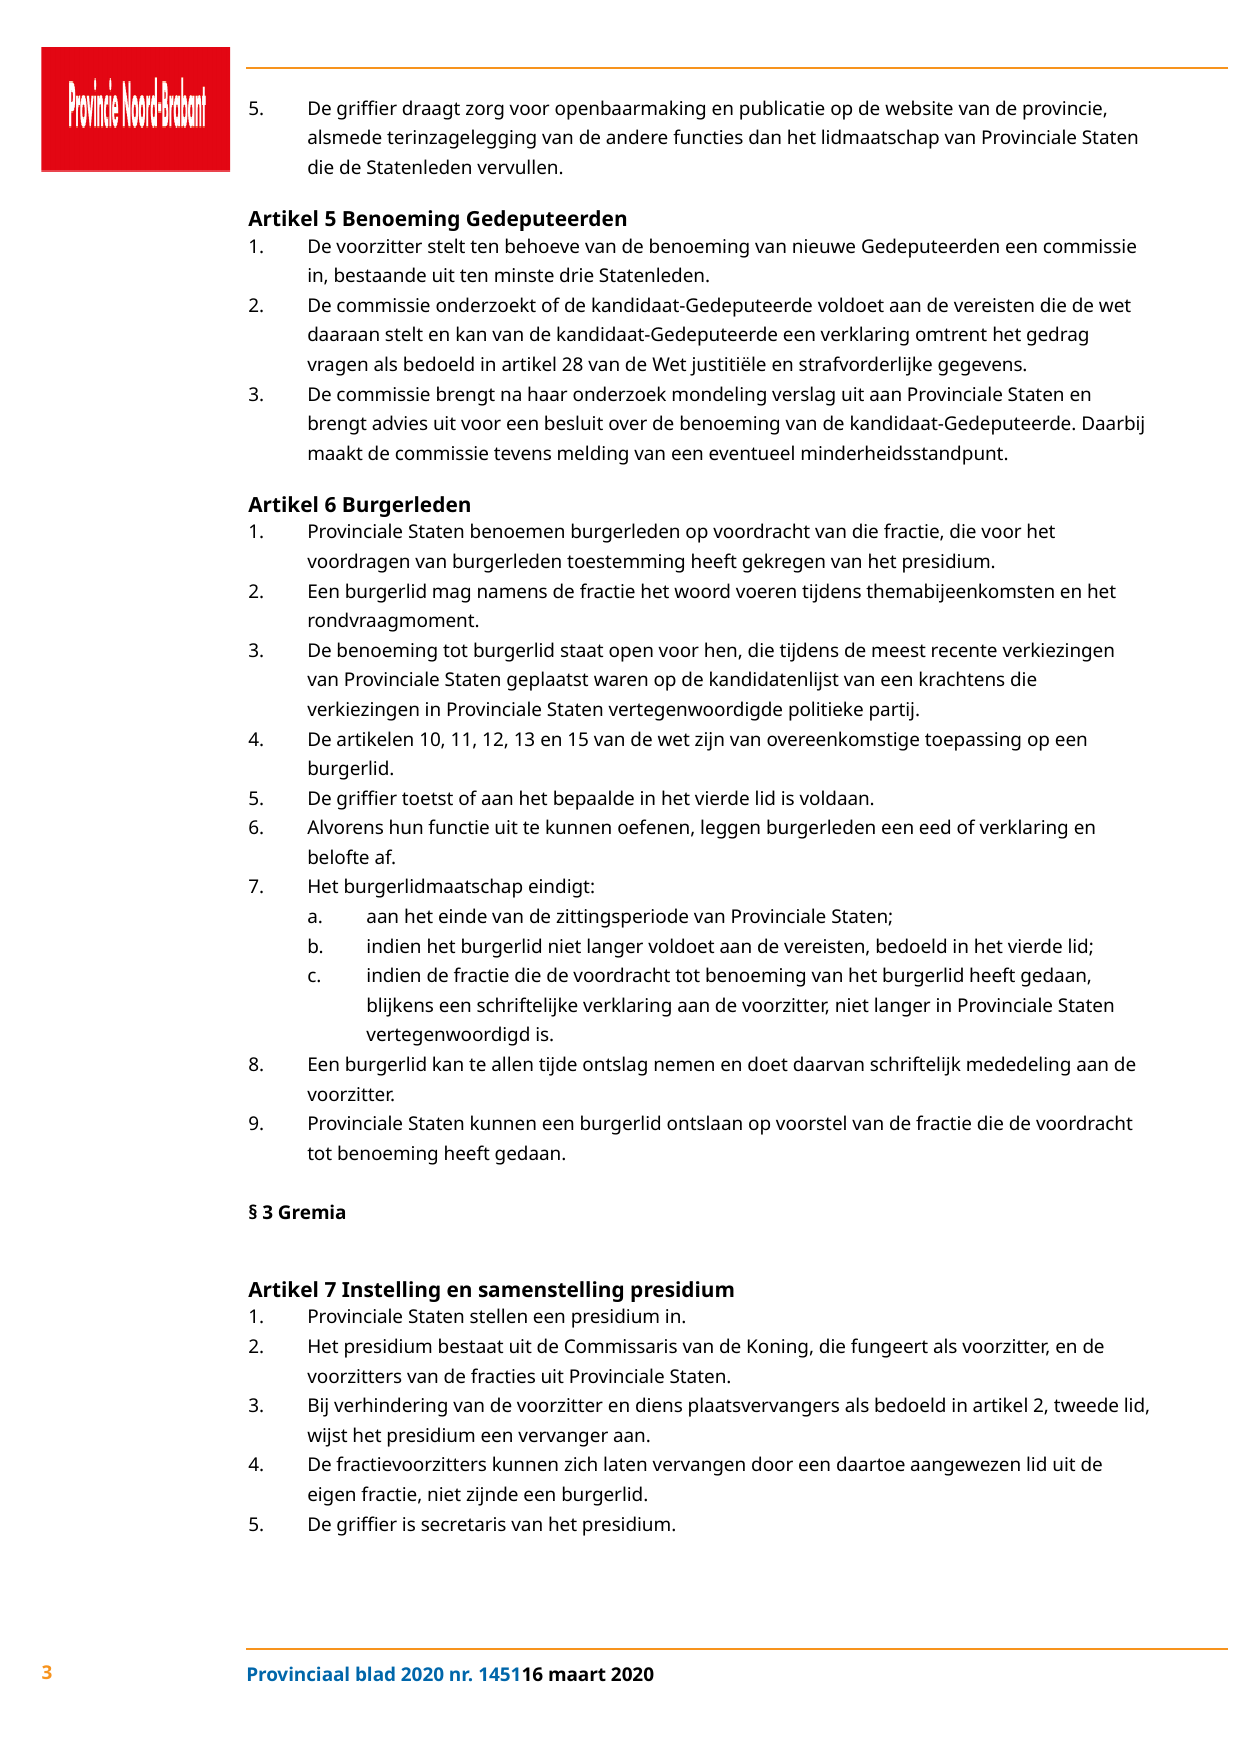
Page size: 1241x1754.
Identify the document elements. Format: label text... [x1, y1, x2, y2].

list De commissie brengt na haar onderzoek mondeling verslag uit aan Provinciale Staten en brengt advies uit voor een besluit over de benoeming van de kandidaat-Gedeputeerde. Daarbij maakt de commissie tevens melding van een eventueel minderheidsstandpunt. [248, 381, 1152, 466]
list De fractievoorzitters kunnen zich laten vervangen door een daartoe aangewezen lid uit de eigen fractie, niet zijnde een burgerlid. [248, 1452, 1152, 1507]
text § 3 Gremia [248, 1199, 1152, 1225]
list De benoeming tot burgerlid staat open voor hen, die tijdens de meest recente verkiezingen van Provinciale Staten geplaatst waren op de kandidatenlijst van een krachtens die verkiezingen in Provinciale Staten vertegenwoordigde politieke partij. [248, 637, 1152, 722]
picture [41, 47, 231, 172]
list Een burgerlid kan te allen tijde ontslag nemen en doet daarvan schriftelijk mededeling aan de voorzitter. [248, 1051, 1152, 1107]
list De voorzitter stelt ten behoeve van de benoeming van nieuwe Gedeputeerden een commissie in, bestaande uit ten minste drie Statenleden. [248, 233, 1152, 288]
list indien het burgerlid niet langer voldoet aan de vereisten, bedoeld in het vierde lid; [307, 933, 1152, 959]
list aan het einde van de zittingsperiode van Provinciale Staten; [307, 903, 1152, 929]
list De griffier draagt zorg voor openbaarmaking en publicatie op de website van de provincie, alsmede terinzagelegging van de andere functies dan het lidmaatschap van Provinciale Staten die de Statenleden vervullen. [248, 95, 1152, 180]
list Het burgerlidmaatschap eindigt: [248, 874, 1152, 899]
list De artikelen 10, 11, 12, 13 en 15 van de wet zijn van overeenkomstige toepassing op een burgerlid. [248, 726, 1152, 781]
list Alvorens hun functie uit te kunnen oefenen, leggen burgerleden een eed of verklaring en belofte af. [248, 814, 1152, 870]
list Bij verhindering van de voorzitter en diens plaatsvervangers als bedoeld in artikel 2, tweede lid, wijst het presidium een vervanger aan. [248, 1392, 1152, 1448]
list Provinciale Staten benoemen burgerleden op voordracht van die fractie, die voor het voordragen van burgerleden toestemming heeft gekregen van het presidium. [248, 519, 1152, 574]
list indien de fractie die de voordracht tot benoeming van het burgerlid heeft gedaan, blijkens een schriftelijke verklaring aan de voorzitter, niet langer in Provinciale Staten vertegenwoordigd is. [307, 962, 1152, 1047]
text Artikel 7 Instelling en samenstelling presidium [248, 1275, 1152, 1304]
text Artikel 5 Benoeming Gedeputeerden [248, 204, 1152, 233]
list Provinciale Staten stellen een presidium in. [248, 1304, 1152, 1329]
list Provinciale Staten kunnen een burgerlid ontslaan op voorstel van de fractie die de voordracht tot benoeming heeft gedaan. [248, 1110, 1152, 1166]
text Artikel 6 Burgerleden [248, 490, 1152, 519]
list Een burgerlid mag namens de fractie het woord voeren tijdens themabijeenkomsten en het rondvraagmoment. [248, 578, 1152, 633]
list De commissie onderzoekt of de kandidaat-Gedeputeerde voldoet aan de vereisten die de wet daaraan stelt en kan van de kandidaat-Gedeputeerde een verklaring omtrent het gedrag vragen als bedoeld in artikel 28 van de Wet justitiële en strafvorderlijke gegevens. [248, 292, 1152, 377]
list Het presidium bestaat uit de Commissaris van de Koning, die fungeert als voorzitter, en de voorzitters van de fracties uit Provinciale Staten. [248, 1333, 1152, 1389]
list De griffier is secretaris van het presidium. [248, 1511, 1152, 1537]
list De griffier toetst of aan het bepaalde in het vierde lid is voldaan. [248, 785, 1152, 811]
